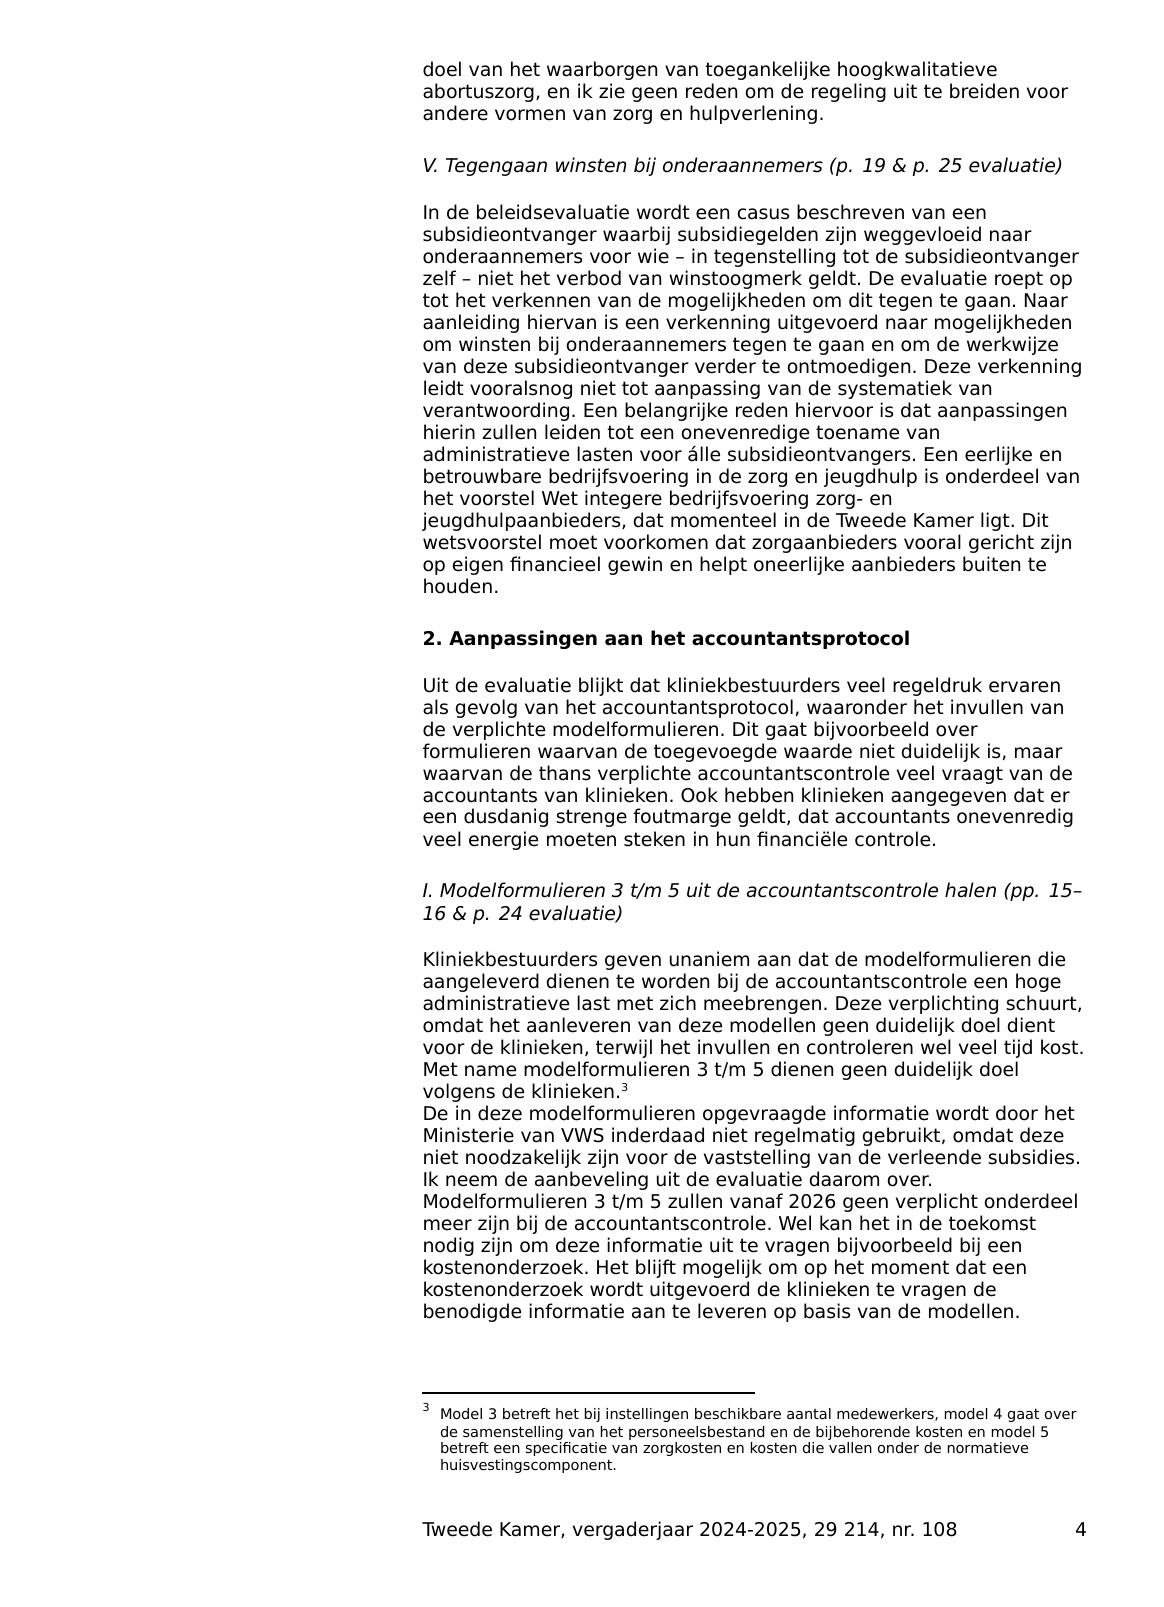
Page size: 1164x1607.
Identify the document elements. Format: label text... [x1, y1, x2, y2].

subtitle I. Modelformulieren 3 t/m 5 uit de accountantscontrole halen (pp. 15–16 & p. 24 evaluatie) [422, 880, 1087, 924]
text Kliniekbestuurders geven unaniem aan dat de modelformulieren die aangeleverd dienen te worden bij de accountantscontrole een hoge administratieve last met zich meebrengen. Deze verplichting schuurt, omdat het aanleveren van deze modellen geen duidelijk doel dient voor de klinieken, terwijl het invullen en controleren wel veel tijd kost. Met name modelformulieren 3 t/m 5 dienen geen duidelijk doel volgens de klinieken. [422, 949, 1087, 1103]
text doel van het waarborgen van toegankelijke hoogkwalitatieve abortuszorg, en ik zie geen reden om de regeling uit te breiden voor andere vormen van zorg en hulpverlening. [422, 59, 1087, 125]
text Uit de evaluatie blijkt dat kliniekbestuurders veel regeldruk ervaren als gevolg van het accountantsprotocol, waaronder het invullen van de verplichte modelformulieren. Dit gaat bijvoorbeeld over formulieren waarvan de toegevoegde waarde niet duidelijk is, maar waarvan de thans verplichte accountantscontrole veel vraagt van de accountants van klinieken. Ook hebben klinieken aangegeven dat er een dusdanig strenge foutmarge geldt, dat accountants onevenredig veel energie moeten steken in hun financiële controle. [422, 674, 1087, 850]
subtitle 2. Aanpassingen aan het accountantsprotocol [422, 628, 1087, 649]
text De in deze modelformulieren opgevraagde informatie wordt door het Ministerie van VWS inderdaad niet regelmatig gebruikt, omdat deze niet noodzakelijk zijn voor de vaststelling van de verleende subsidies. Ik neem de aanbeveling uit de evaluatie daarom over. Modelformulieren 3 t/m 5 zullen vanaf 2026 geen verplicht onderdeel meer zijn bij de accountantscontrole. Wel kan het in de toekomst nodig zijn om deze informatie uit te vragen bijvoorbeeld bij een kostenonderzoek. Het blijft mogelijk om op het moment dat een kostenonderzoek wordt uitgevoerd de klinieken te vragen de benodigde informatie aan te leveren op basis van de modellen. [422, 1103, 1087, 1323]
text Model 3 betreft het bij instellingen beschikbare aantal medewerkers, model 4 gaat over de samenstelling van het personeelsbestand en de bijbehorende kosten en model 5 betreft een specificatie van zorgkosten en kosten die vallen onder de normatieve huisvestingscomponent. [422, 1402, 1087, 1474]
text In de beleidsevaluatie wordt een casus beschreven van een subsidieontvanger waarbij subsidiegelden zijn weggevloeid naar onderaannemers voor wie – in tegenstelling tot de subsidieontvanger zelf – niet het verbod van winstoogmerk geldt. De evaluatie roept op tot het verkennen van de mogelijkheden om dit tegen te gaan. Naar aanleiding hiervan is een verkenning uitgevoerd naar mogelijkheden om winsten bij onderaannemers tegen te gaan en om de werkwijze van deze subsidieontvanger verder te ontmoedigen. Deze verkenning leidt vooralsnog niet tot aanpassing van de systematiek van verantwoording. Een belangrijke reden hiervoor is dat aanpassingen hierin zullen leiden tot een onevenredige toename van administratieve lasten voor álle subsidieontvangers. Een eerlijke en betrouwbare bedrijfsvoering in de zorg en jeugdhulp is onderdeel van het voorstel Wet integere bedrijfsvoering zorg- en jeugdhulpaanbieders, dat momenteel in de Tweede Kamer ligt. Dit wetsvoorstel moet voorkomen dat zorgaanbieders vooral gericht zijn op eigen financieel gewin en helpt oneerlijke aanbieders buiten te houden. [422, 202, 1087, 598]
subtitle V. Tegengaan winsten bij onderaannemers (p. 19 & p. 25 evaluatie) [422, 155, 1087, 177]
